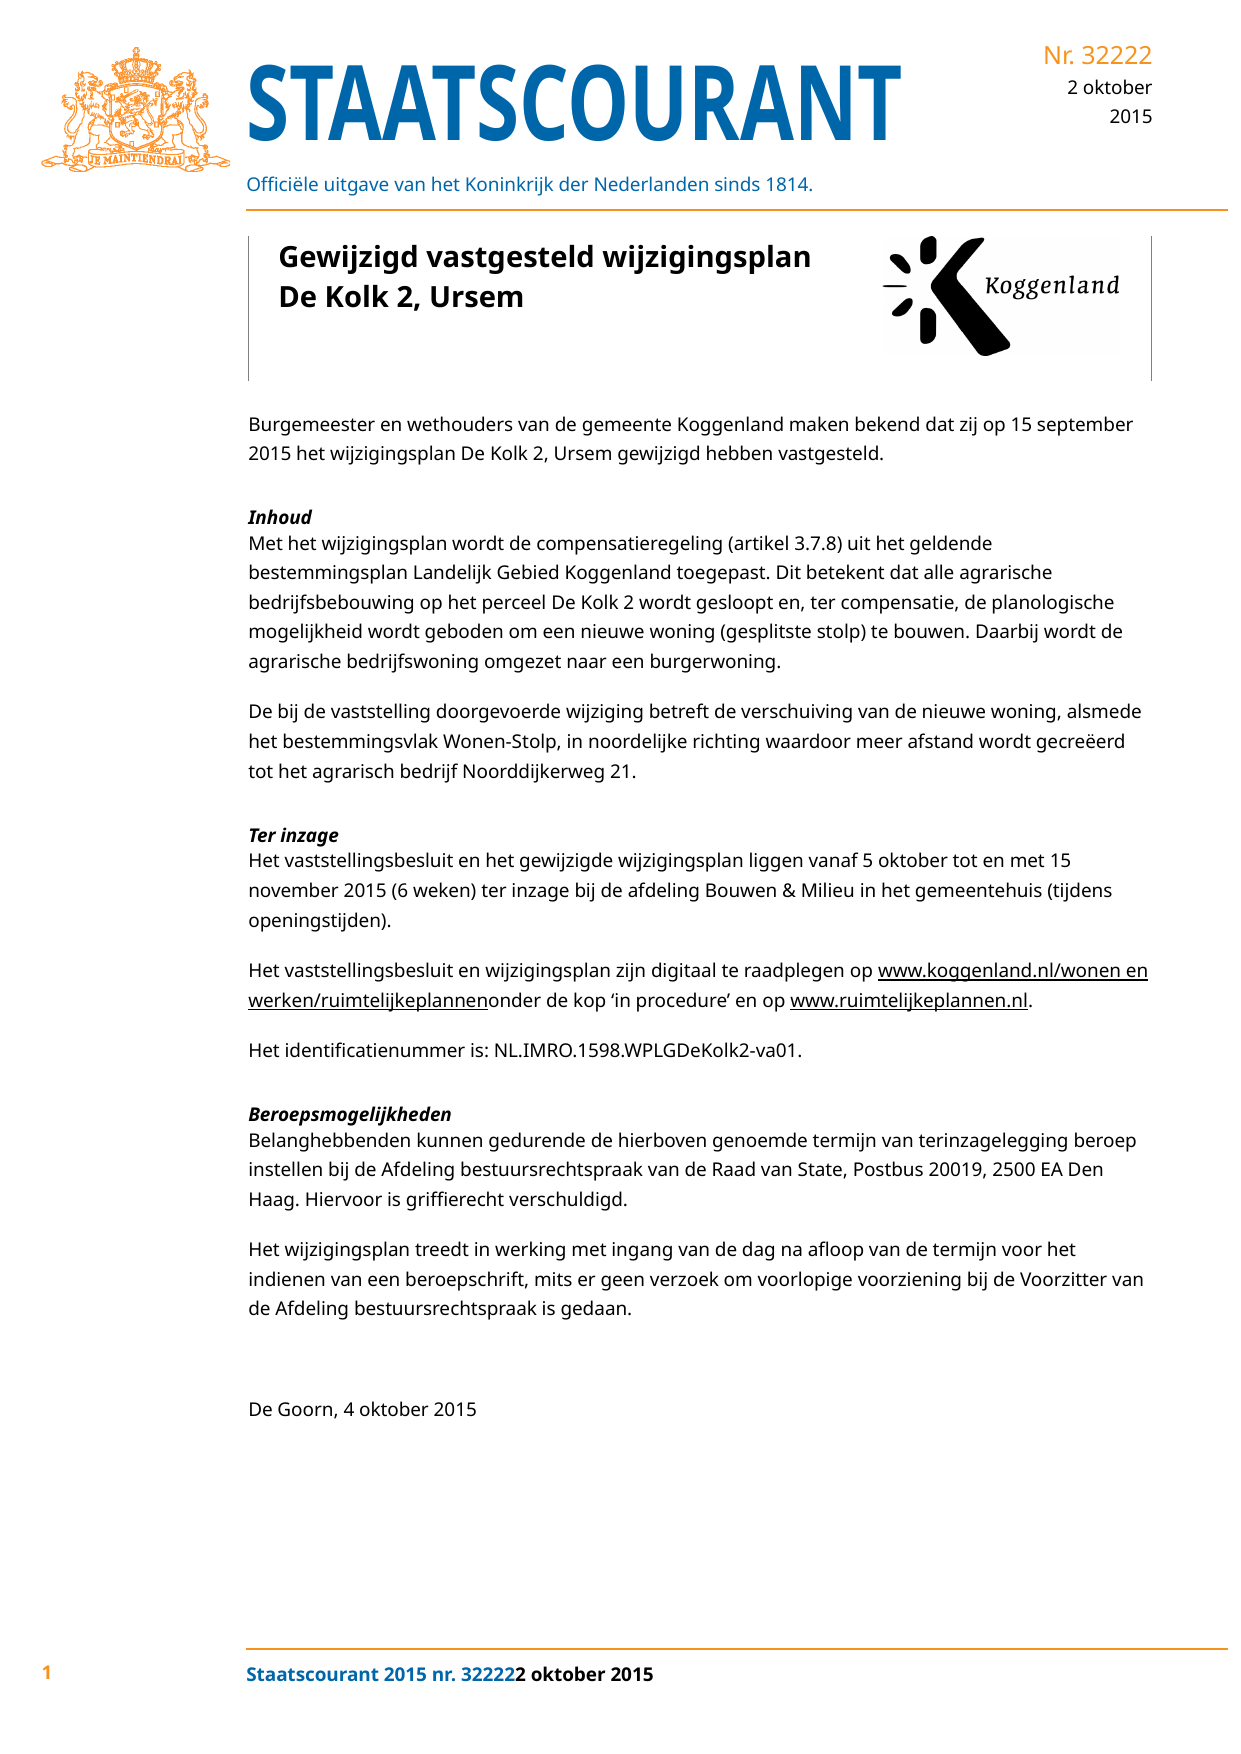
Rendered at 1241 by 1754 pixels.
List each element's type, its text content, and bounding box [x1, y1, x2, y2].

text Ter inzage [248, 822, 1152, 848]
text De bij de vaststelling doorgevoerde wijziging betreft de verschuiving van de nieuwe woning, alsmede het bestemmingsvlak Wonen-Stolp, in noordelijke richting waardoor meer afstand wordt gecreëerd tot het agrarisch bedrijf Noorddijkerweg 21. [248, 699, 1152, 784]
text Inhoud [248, 504, 1152, 530]
table_header [850, 236, 1151, 381]
table_header Gewijzigd vastgesteld wijzigingsplan De Kolk 2, Ursem [249, 236, 850, 381]
text Belanghebbenden kunnen gedurende de hierboven genoemde termijn van terinzagelegging beroep instellen bij de Afdeling bestuursrechtspraak van de Raad van State, Postbus 20019, 2500 EA Den Haag. Hiervoor is griffierecht verschuldigd. [248, 1127, 1152, 1212]
text Met het wijzigingsplan wordt de compensatieregeling (artikel 3.7.8) uit het geldende bestemmingsplan Landelijk Gebied Koggenland toegepast. Dit betekent dat alle agrarische bedrijfsbebouwing op het perceel De Kolk 2 wordt gesloopt en, ter compensatie, de planologische mogelijkheid wordt geboden om een nieuwe woning (gesplitste stolp) te bouwen. Daarbij wordt de agrarische bedrijfswoning omgezet naar een burgerwoning. [248, 530, 1152, 674]
picture [882, 236, 1119, 356]
text Het vaststellingsbesluit en het gewijzigde wijzigingsplan liggen vanaf 5 oktober tot en met 15 november 2015 (6 weken) ter inzage bij de afdeling Bouwen & Milieu in het gemeentehuis (tijdens openingstijden). [248, 848, 1152, 932]
picture [41, 47, 231, 172]
text Beroepsmogelijkheden [248, 1101, 1152, 1127]
text Het vaststellingsbesluit en wijzigingsplan zijn digitaal te raadplegen op www.koggenland.nl/wonen en werken/ruimtelijkeplannenonder de kop ‘in procedure’ en op www.ruimtelijkeplannen.nl. [248, 957, 1152, 1012]
text Het wijzigingsplan treedt in werking met ingang van de dag na afloop van de termijn voor het indienen van een beroepschrift, mits er geen verzoek om voorlopige voorziening bij de Voorzitter van de Afdeling bestuursrechtspraak is gedaan. [248, 1236, 1152, 1321]
text Burgemeester en wethouders van de gemeente Koggenland maken bekend dat zij op 15 september 2015 het wijzigingsplan De Kolk 2, Ursem gewijzigd hebben vastgesteld. [248, 411, 1152, 466]
text Het identificatienummer is: NL.IMRO.1598.WPLGDeKolk2-va01. [248, 1037, 1152, 1063]
text De Goorn, 4 oktober 2015 [248, 1396, 1152, 1422]
